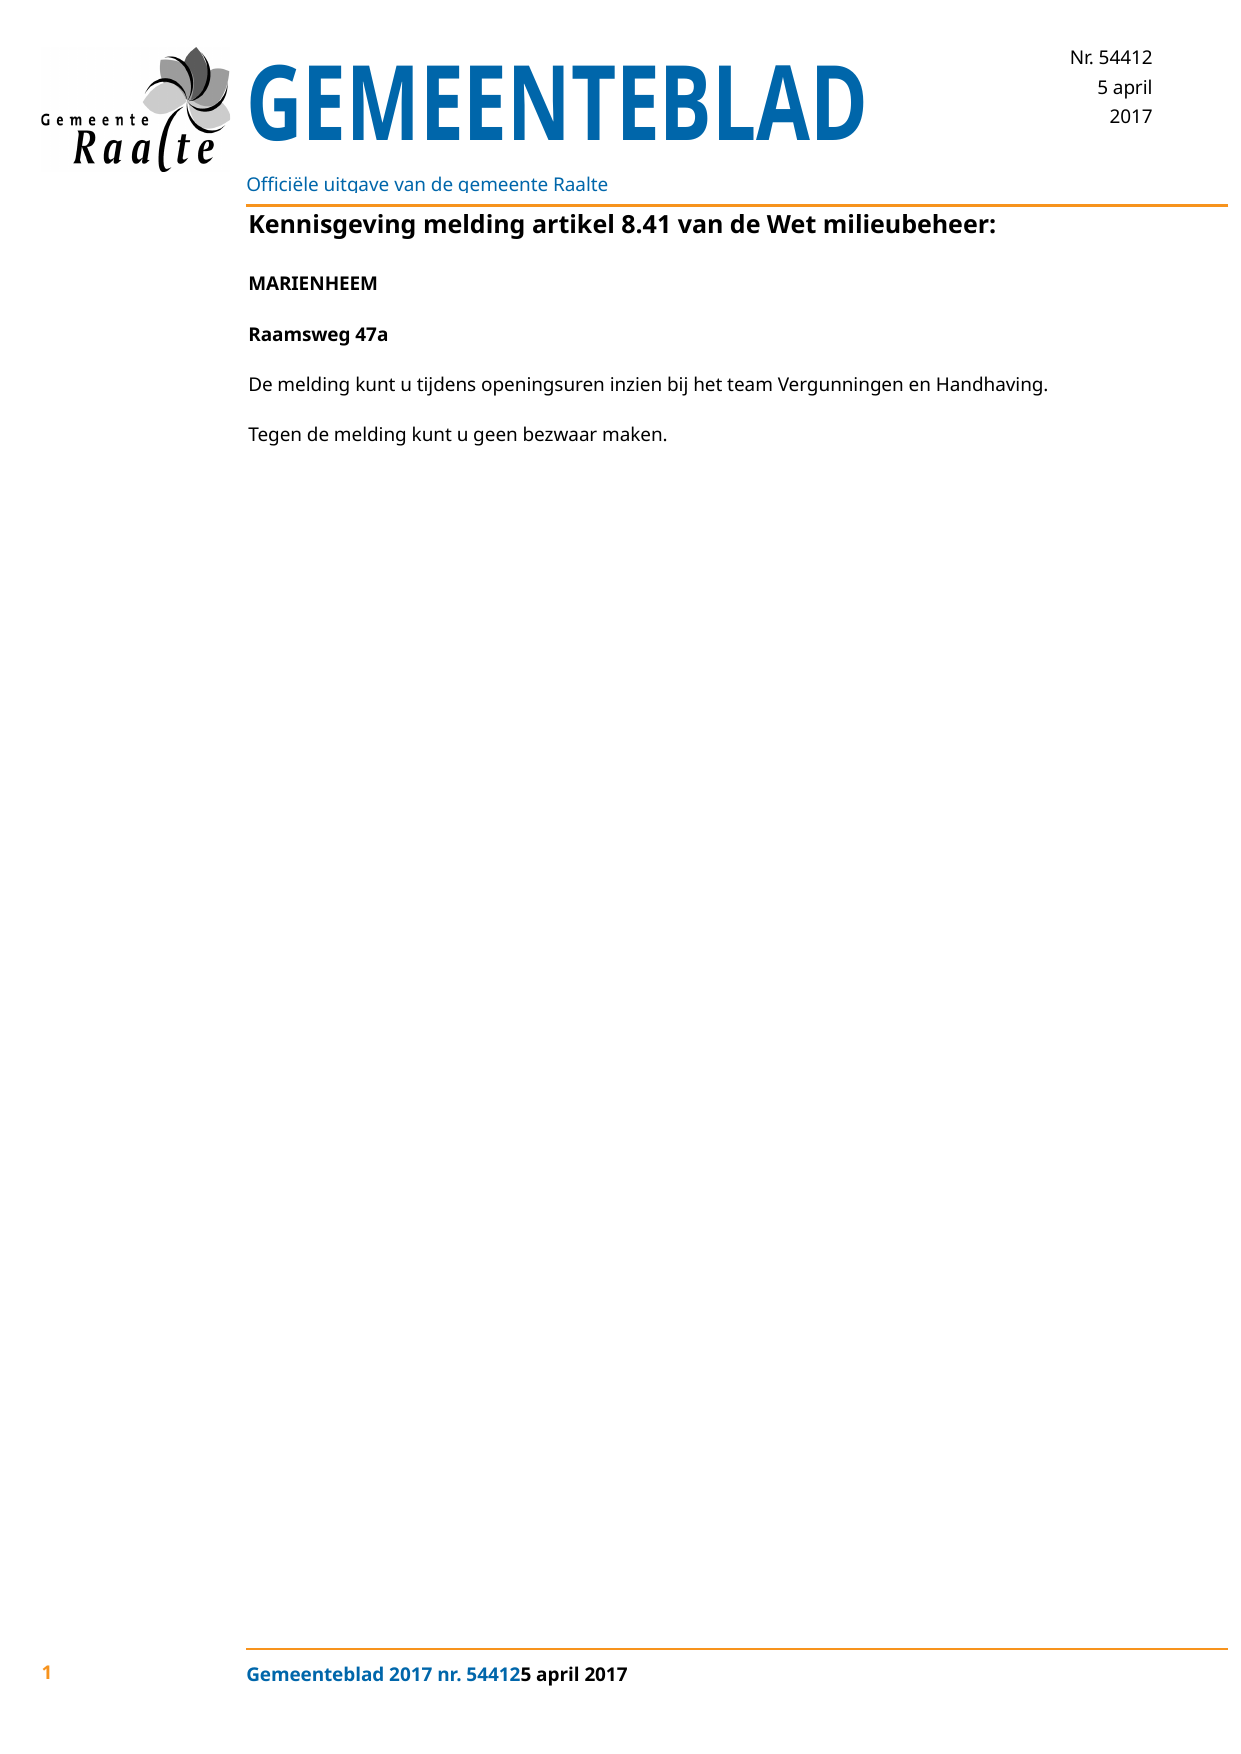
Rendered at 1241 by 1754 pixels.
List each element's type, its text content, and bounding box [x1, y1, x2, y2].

picture [41, 47, 231, 172]
text Kennisgeving melding artikel 8.41 van de Wet milieubeheer: [248, 207, 1152, 241]
text Raamsweg 47a [248, 321, 1152, 346]
text Tegen de melding kunt u geen bezwaar maken. [248, 422, 1152, 447]
text MARIENHEEM [248, 270, 1152, 296]
text De melding kunt u tijdens openingsuren inzien bij het team Vergunningen en Handhaving. [248, 371, 1152, 397]
